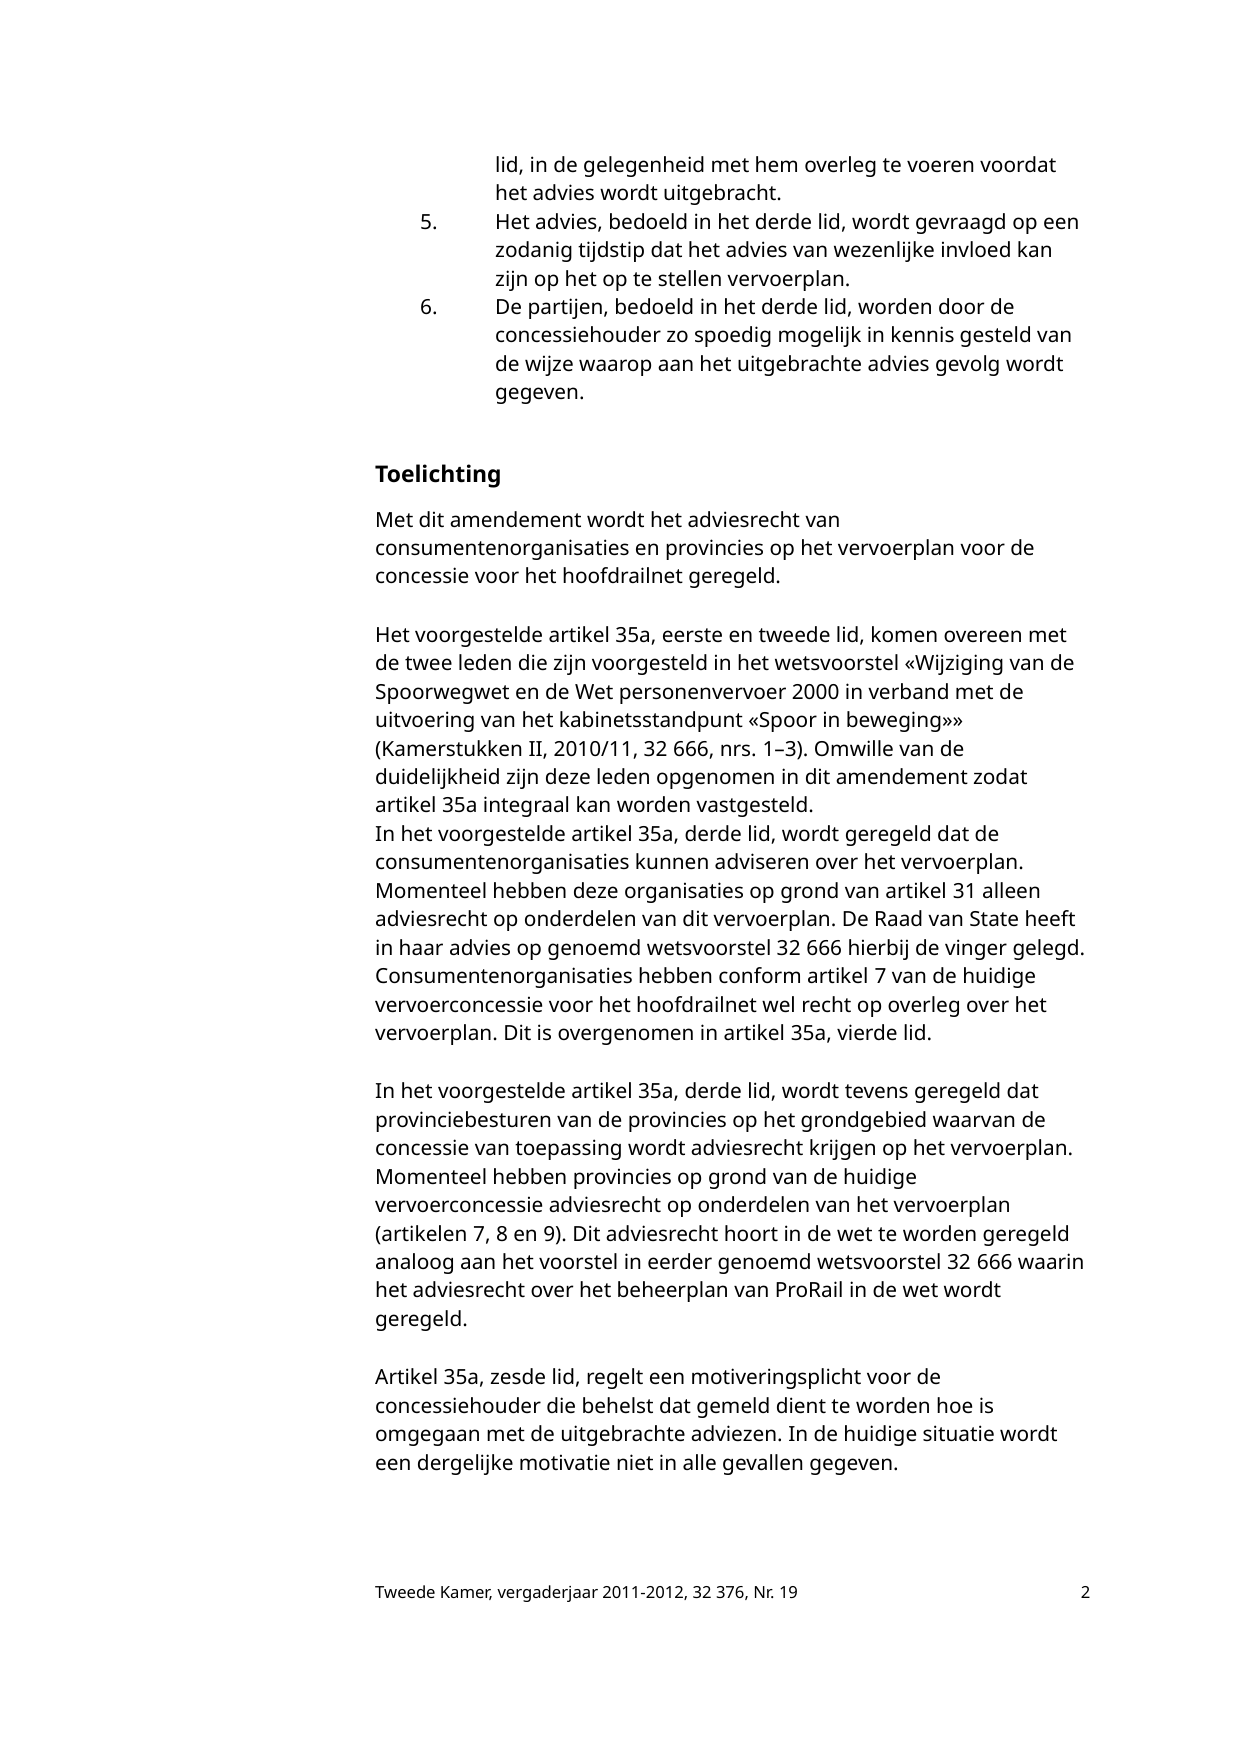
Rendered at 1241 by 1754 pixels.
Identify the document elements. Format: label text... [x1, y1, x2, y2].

text Artikel 35a, zesde lid, regelt een motiveringsplicht voor de concessiehouder die behelst dat gemeld dient te worden hoe is omgegaan met de uitgebrachte adviezen. In de huidige situatie wordt een dergelijke motivatie niet in alle gevallen gegeven. [375, 1362, 1090, 1476]
list lid, in de gelegenheid met hem overleg te voeren voordat het advies wordt uitgebracht. [420, 150, 1090, 207]
list De partijen, bedoeld in het derde lid, worden door de concessiehouder zo spoedig mogelijk in kennis gesteld van de wijze waarop aan het uitgebrachte advies gevolg wordt gegeven. [420, 292, 1090, 406]
subtitle Toelichting [375, 458, 1090, 490]
text Het voorgestelde artikel 35a, eerste en tweede lid, komen overeen met de twee leden die zijn voorgesteld in het wetsvoorstel «Wijziging van de Spoorwegwet en de Wet personenvervoer 2000 in verband met de uitvoering van het kabinetsstandpunt «Spoor in beweging»» (Kamerstukken II, 2010/11, 32 666, nrs. 1–3). Omwille van de duidelijkheid zijn deze leden opgenomen in dit amendement zodat artikel 35a integraal kan worden vastgesteld. [375, 620, 1090, 819]
list Het advies, bedoeld in het derde lid, wordt gevraagd op een zodanig tijdstip dat het advies van wezenlijke invloed kan zijn op het op te stellen vervoerplan. [420, 207, 1090, 292]
text In het voorgestelde artikel 35a, derde lid, wordt tevens geregeld dat provinciebesturen van de provincies op het grondgebied waarvan de concessie van toepassing wordt adviesrecht krijgen op het vervoerplan. Momenteel hebben provincies op grond van de huidige vervoerconcessie adviesrecht op onderdelen van het vervoerplan (artikelen 7, 8 en 9). Dit adviesrecht hoort in de wet te worden geregeld analoog aan het voorstel in eerder genoemd wetsvoorstel 32 666 waarin het adviesrecht over het beheerplan van ProRail in de wet wordt geregeld. [375, 1077, 1090, 1332]
text In het voorgestelde artikel 35a, derde lid, wordt geregeld dat de consumentenorganisaties kunnen adviseren over het vervoerplan. Momenteel hebben deze organisaties op grond van artikel 31 alleen adviesrecht op onderdelen van dit vervoerplan. De Raad van State heeft in haar advies op genoemd wetsvoorstel 32 666 hierbij de vinger gelegd. Consumentenorganisaties hebben conform artikel 7 van de huidige vervoerconcessie voor het hoofdrailnet wel recht op overleg over het vervoerplan. Dit is overgenomen in artikel 35a, vierde lid. [375, 819, 1090, 1047]
text Met dit amendement wordt het adviesrecht van consumentenorganisaties en provincies op het vervoerplan voor de concessie voor het hoofdrailnet geregeld. [375, 505, 1090, 590]
